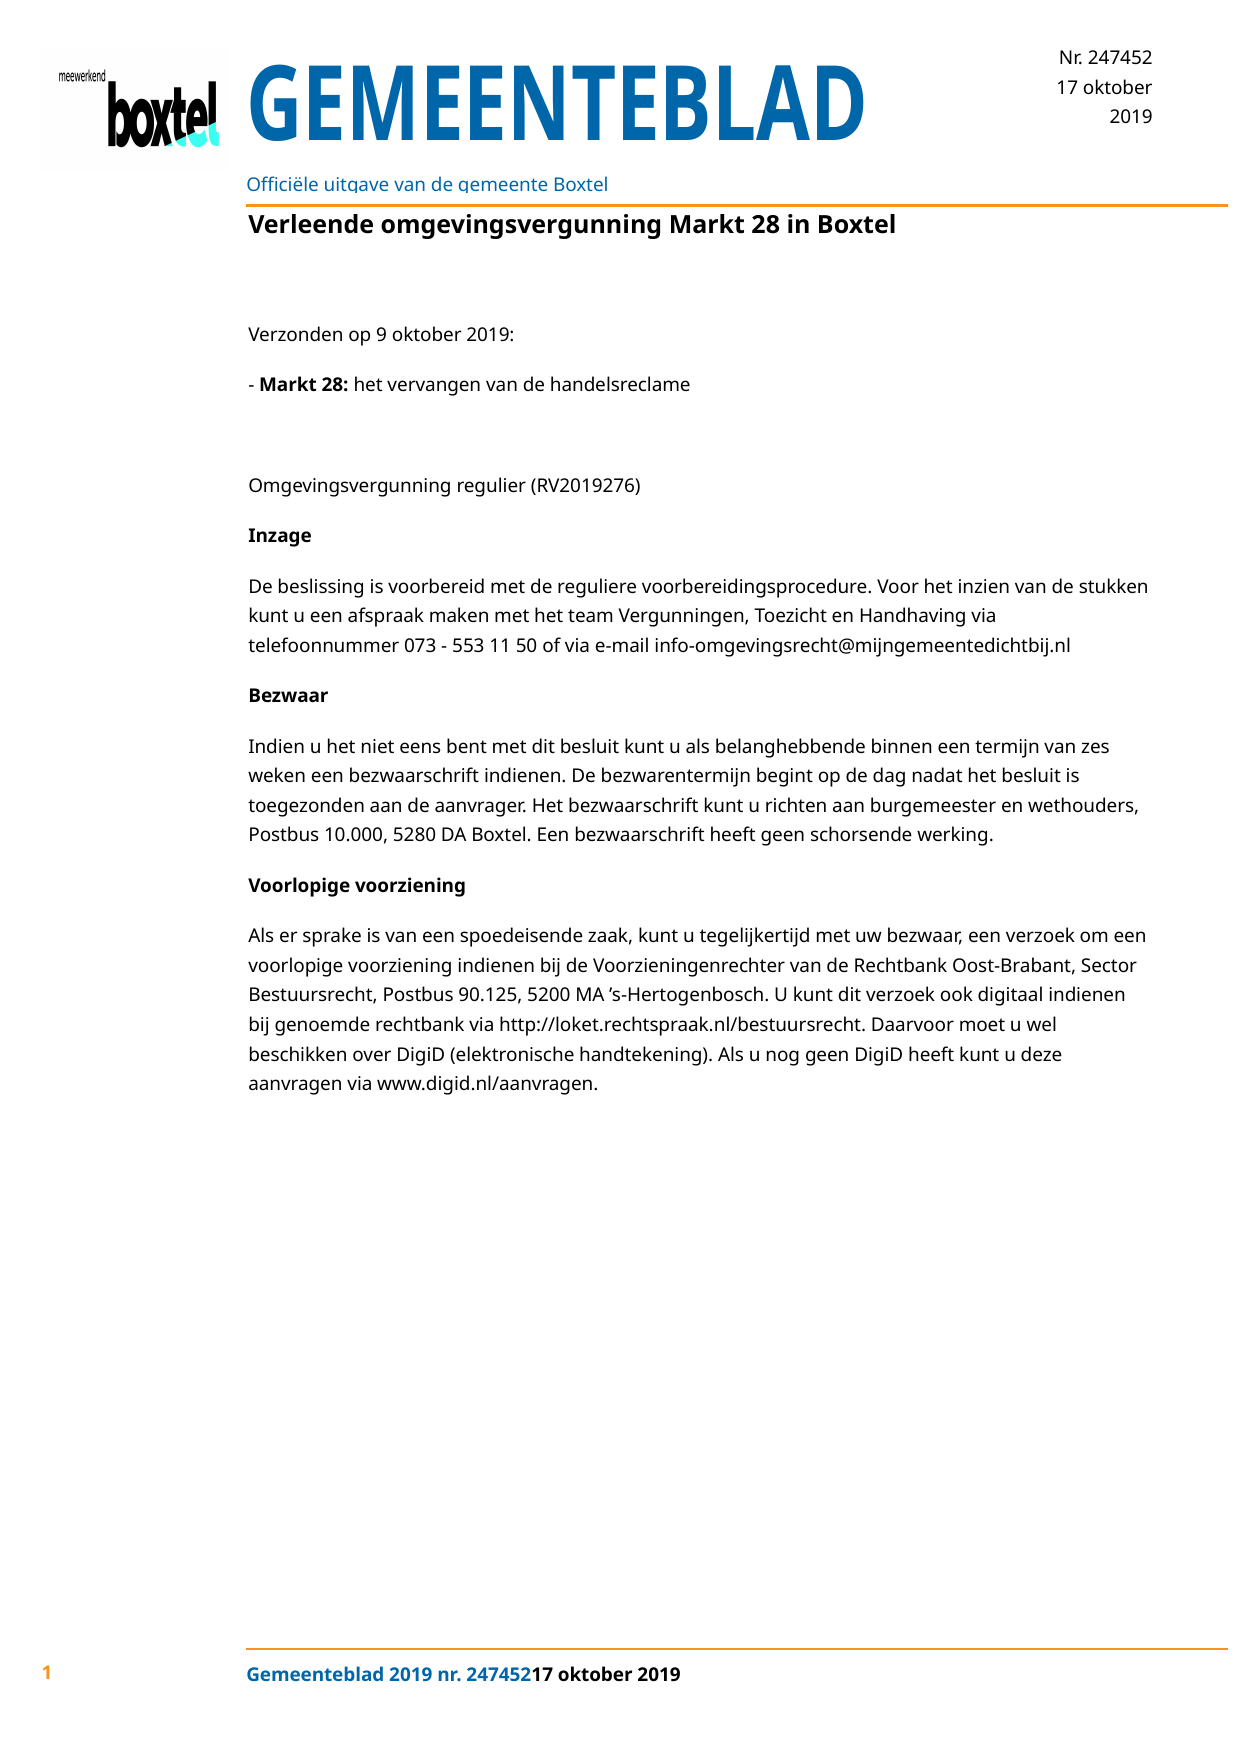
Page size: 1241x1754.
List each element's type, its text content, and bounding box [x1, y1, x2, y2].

picture [41, 47, 231, 172]
text Verzonden op 9 oktober 2019: [248, 321, 1152, 346]
text Voorlopige voorziening [248, 872, 1152, 898]
text - Markt 28: het vervangen van de handelsreclame [248, 371, 1152, 397]
text Bezwaar [248, 682, 1152, 708]
text Inzage [248, 522, 1152, 548]
text Indien u het niet eens bent met dit besluit kunt u als belanghebbende binnen een termijn van zes weken een bezwaarschrift indienen. De bezwarentermijn begint op de dag nadat het besluit is toegezonden aan de aanvrager. Het bezwaarschrift kunt u richten aan burgemeester en wethouders, Postbus 10.000, 5280 DA Boxtel. Een bezwaarschrift heeft geen schorsende werking. [248, 733, 1152, 847]
text De beslissing is voorbereid met de reguliere voorbereidingsprocedure. Voor het inzien van de stukken kunt u een afspraak maken met het team Vergunningen, Toezicht en Handhaving via telefoonnummer 073 - 553 11 50 of via e-mail info-omgevingsrecht@mijngemeentedichtbij.nl [248, 573, 1152, 658]
text Verleende omgevingsvergunning Markt 28 in Boxtel [248, 207, 1152, 241]
text Als er sprake is van een spoedeisende zaak, kunt u tegelijkertijd met uw bezwaar, een verzoek om een voorlopige voorziening indienen bij de Voorzieningenrechter van de Rechtbank Oost-Brabant, Sector Bestuursrecht, Postbus 90.125, 5200 MA ’s-Hertogenbosch. U kunt dit verzoek ook digitaal indienen bij genoemde rechtbank via http://loket.rechtspraak.nl/bestuursrecht. Daarvoor moet u wel beschikken over DigiD (elektronische handtekening). Als u nog geen DigiD heeft kunt u deze aanvragen via www.digid.nl/aanvragen. [248, 922, 1152, 1096]
text Omgevingsvergunning regulier (RV2019276) [248, 472, 1152, 498]
